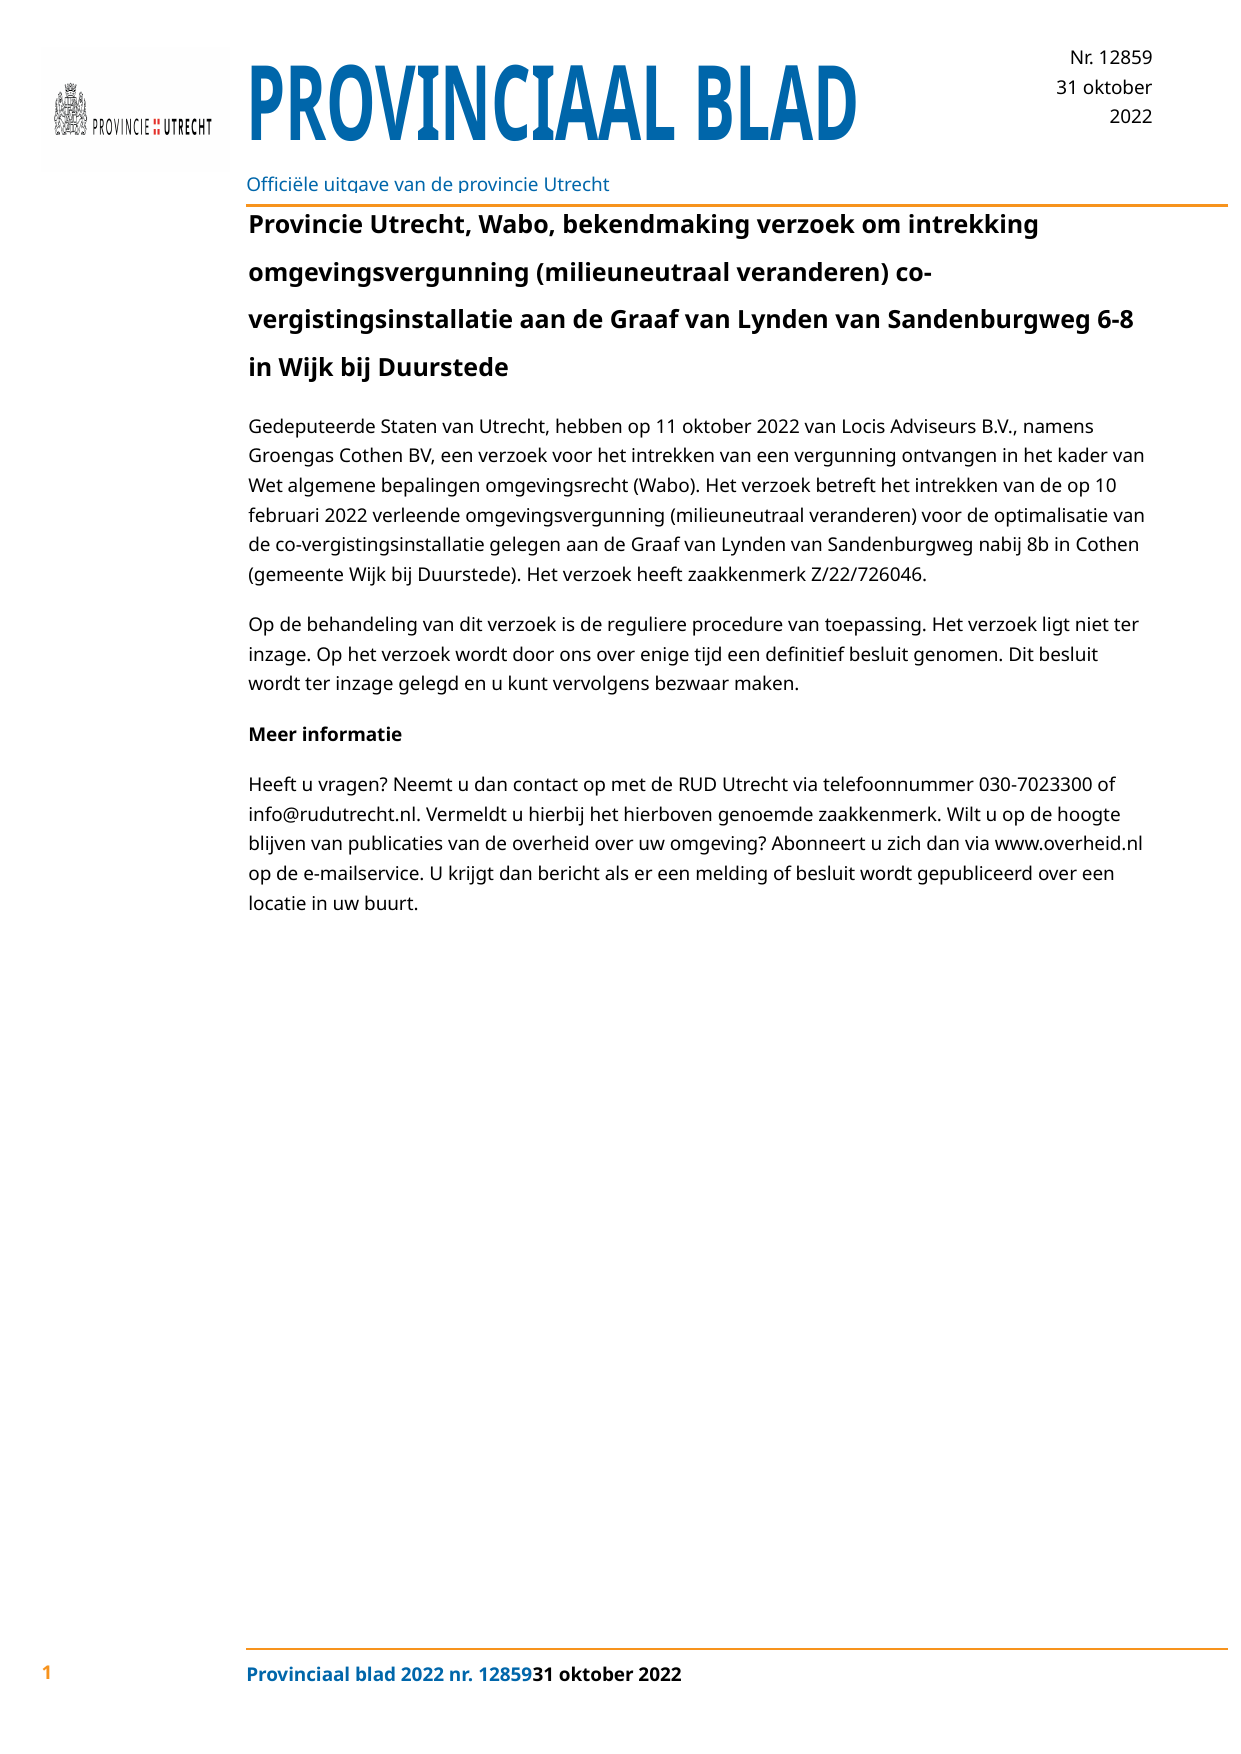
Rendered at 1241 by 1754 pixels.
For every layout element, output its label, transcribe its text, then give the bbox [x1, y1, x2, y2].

text Heeft u vragen? Neemt u dan contact op met de RUD Utrecht via telefoonnummer 030-7023300 of info@rudutrecht.nl. Vermeldt u hierbij het hierboven genoemde zaakkenmerk. Wilt u op de hoogte blijven van publicaties van de overheid over uw omgeving? Abonneert u zich dan via www.overheid.nl op de e-mailservice. U krijgt dan bericht als er een melding of besluit wordt gepubliceerd over een locatie in uw buurt. [248, 771, 1152, 916]
text Gedeputeerde Staten van Utrecht, hebben op 11 oktober 2022 van Locis Adviseurs B.V., namens Groengas Cothen BV, een verzoek voor het intrekken van een vergunning ontvangen in het kader van Wet algemene bepalingen omgevingsrecht (Wabo). Het verzoek betreft het intrekken van de op 10 februari 2022 verleende omgevingsvergunning (milieuneutraal veranderen) voor de optimalisatie van de co-vergistingsinstallatie gelegen aan de Graaf van Lynden van Sandenburgweg nabij 8b in Cothen (gemeente Wijk bij Duurstede). Het verzoek heeft zaakkenmerk Z/22/726046. [248, 413, 1152, 587]
text Op de behandeling van dit verzoek is de reguliere procedure van toepassing. Het verzoek ligt niet ter inzage. Op het verzoek wordt door ons over enige tijd een definitief besluit genomen. Dit besluit wordt ter inzage gelegd en u kunt vervolgens bezwaar maken. [248, 611, 1152, 696]
text Meer informatie [248, 721, 1152, 747]
text Provincie Utrecht, Wabo, bekendmaking verzoek om intrekking omgevingsvergunning (milieuneutraal veranderen) co-vergistingsinstallatie aan de Graaf van Lynden van Sandenburgweg 6-8 in Wijk bij Duurstede [248, 207, 1152, 384]
picture [41, 47, 231, 172]
